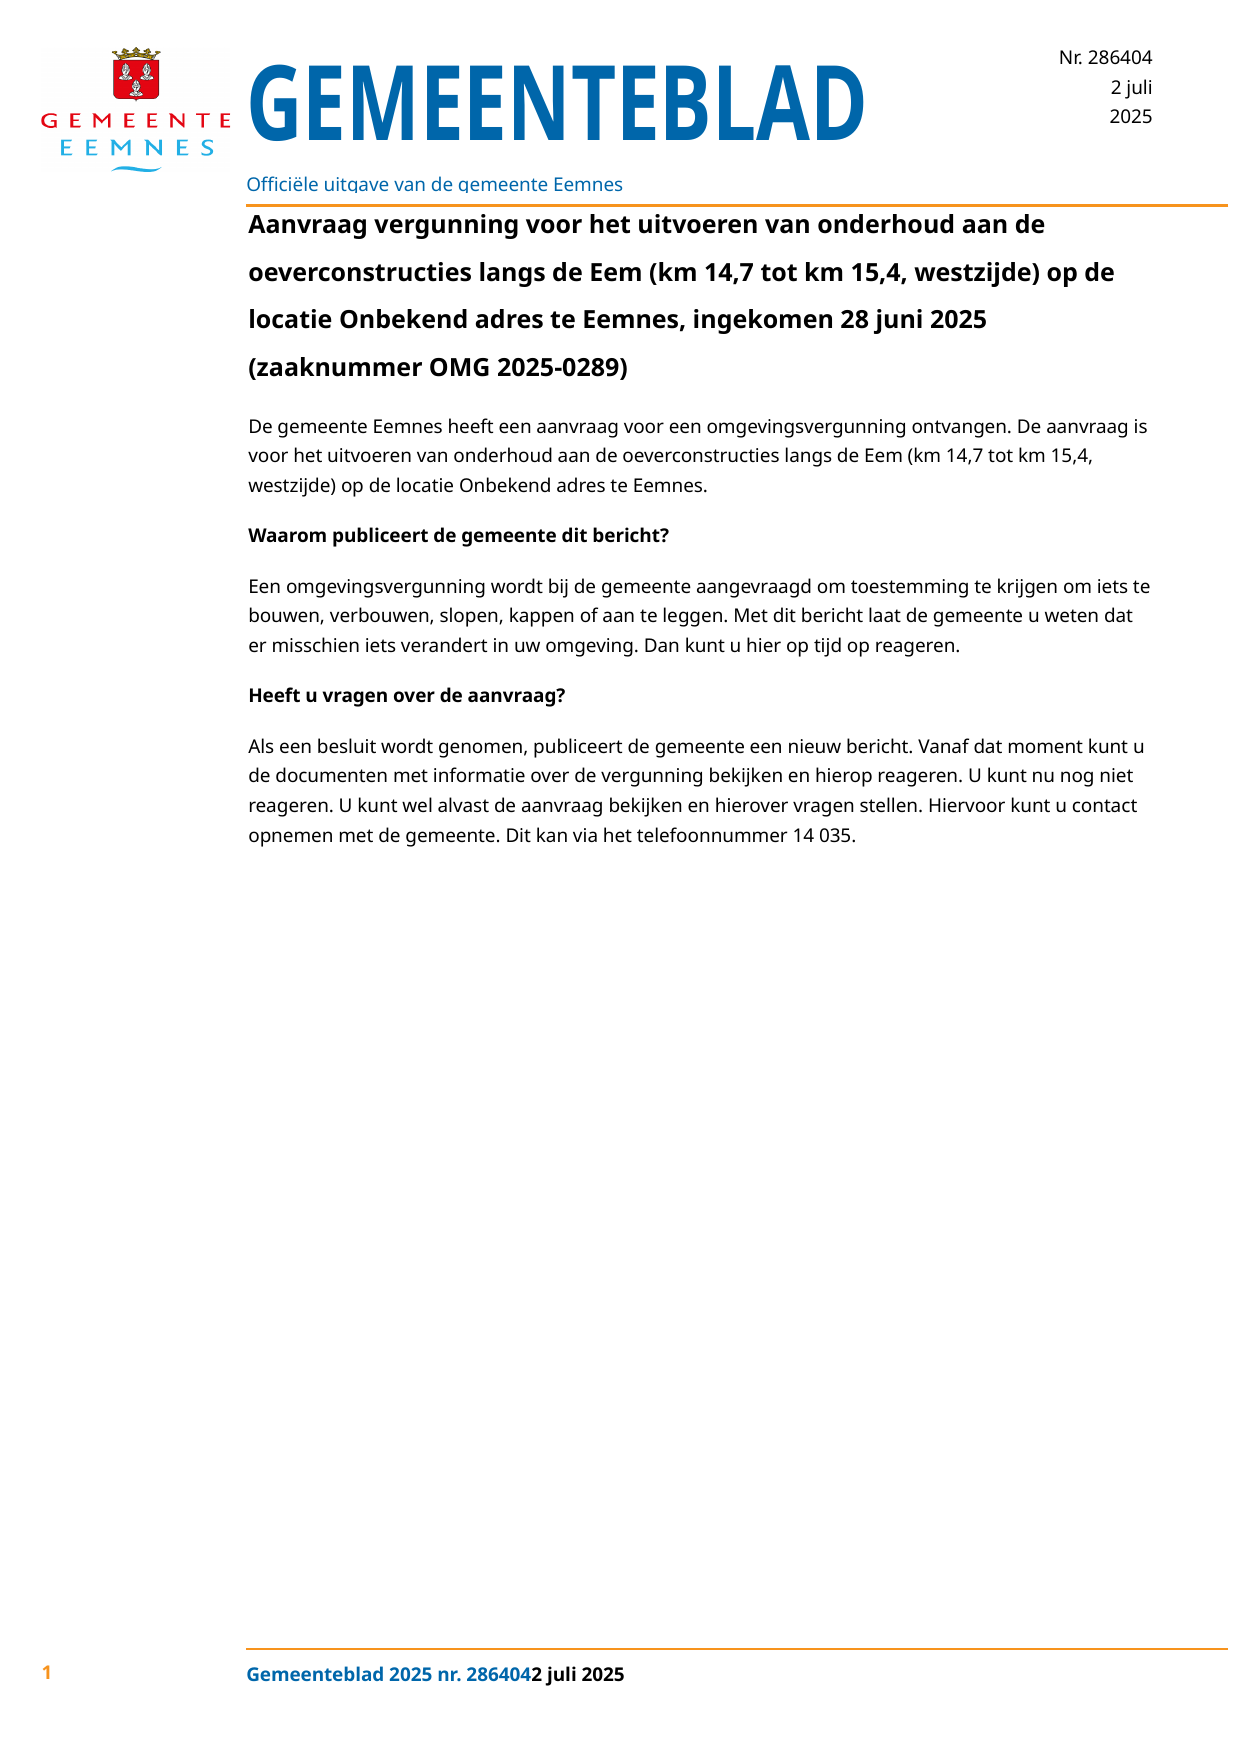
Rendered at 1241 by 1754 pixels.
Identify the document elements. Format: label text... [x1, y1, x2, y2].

text De gemeente Eemnes heeft een aanvraag voor een omgevingsvergunning ontvangen. De aanvraag is voor het uitvoeren van onderhoud aan de oeverconstructies langs de Eem (km 14,7 tot km 15,4, westzijde) op de locatie Onbekend adres te Eemnes. [248, 413, 1152, 498]
text Als een besluit wordt genomen, publiceert de gemeente een nieuw bericht. Vanaf dat moment kunt u de documenten met informatie over de vergunning bekijken en hierop reageren. U kunt nu nog niet reageren. U kunt wel alvast de aanvraag bekijken en hierover vragen stellen. Hiervoor kunt u contact opnemen met de gemeente. Dit kan via het telefoonnummer 14 035. [248, 733, 1152, 848]
text Een omgevingsvergunning wordt bij de gemeente aangevraagd om toestemming te krijgen om iets te bouwen, verbouwen, slopen, kappen of aan te leggen. Met dit bericht laat de gemeente u weten dat er misschien iets verandert in uw omgeving. Dan kunt u hier op tijd op reageren. [248, 573, 1152, 658]
text Heeft u vragen over de aanvraag? [248, 683, 1152, 708]
text Waarom publiceert de gemeente dit bericht? [248, 523, 1152, 548]
text Aanvraag vergunning voor het uitvoeren van onderhoud aan de oeverconstructies langs de Eem (km 14,7 tot km 15,4, westzijde) op de locatie Onbekend adres te Eemnes, ingekomen 28 juni 2025 (zaaknummer OMG 2025-0289) [248, 207, 1152, 384]
picture [41, 47, 231, 172]
